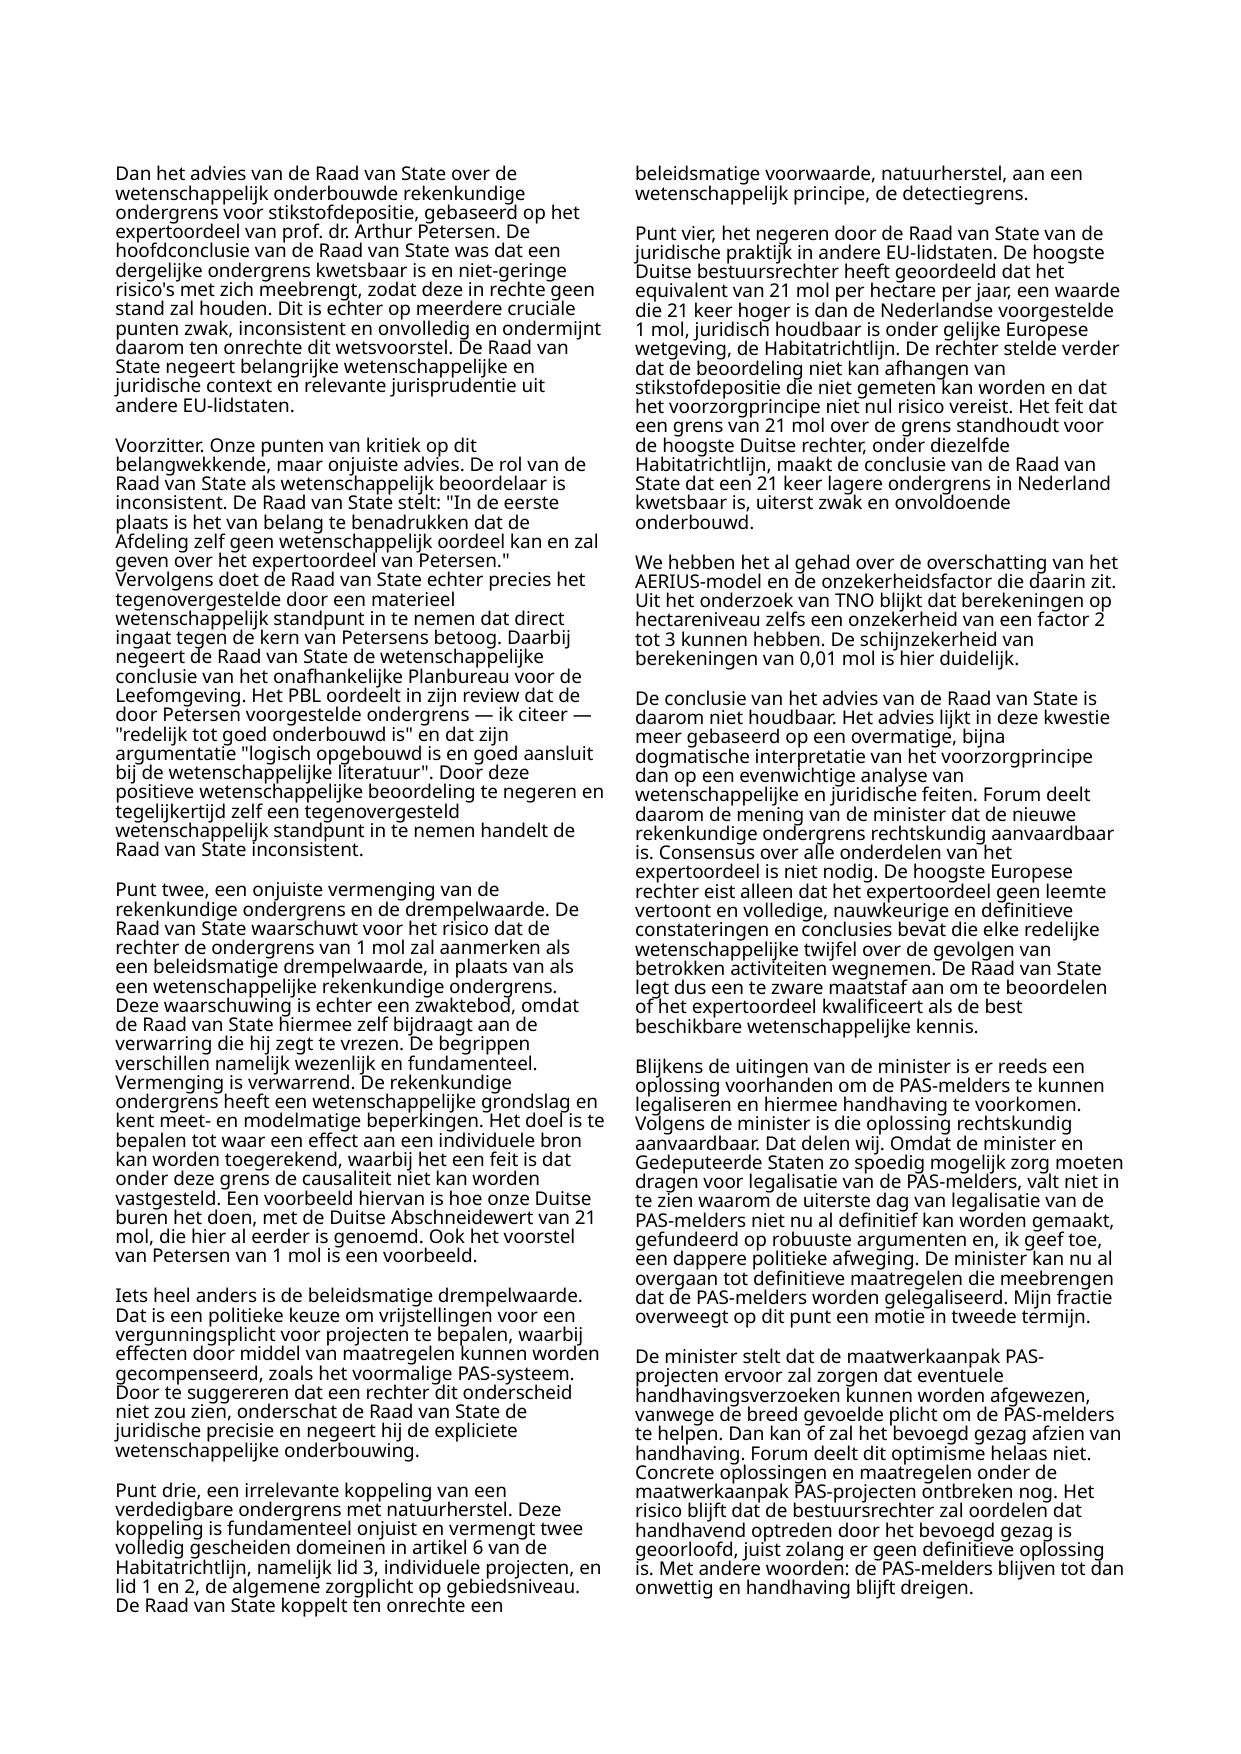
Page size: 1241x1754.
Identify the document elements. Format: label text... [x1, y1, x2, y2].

text Punt vier, het negeren door de Raad van State van de juridische praktijk in andere EU-lidstaten. De hoogste Duitse bestuursrechter heeft geoordeeld dat het equivalent van 21 mol per hectare per jaar, een waarde die 21 keer hoger is dan de Nederlandse voorgestelde 1 mol, juridisch houdbaar is onder gelijke Europese wetgeving, de Habitatrichtlijn. De rechter stelde verder dat de beoordeling niet kan afhangen van stikstofdepositie die niet gemeten kan worden en dat het voorzorgprincipe niet nul risico vereist. Het feit dat een grens van 21 mol over de grens standhoudt voor de hoogste Duitse rechter, onder diezelfde Habitatrichtlijn, maakt de conclusie van de Raad van State dat een 21 keer lagere ondergrens in Nederland kwetsbaar is, uiterst zwak en onvoldoende onderbouwd. [635, 224, 1125, 533]
text Punt twee, een onjuiste vermenging van de rekenkundige ondergrens en de drempelwaarde. De Raad van State waarschuwt voor het risico dat de rechter de ondergrens van 1 mol zal aanmerken als een beleidsmatige drempelwaarde, in plaats van als een wetenschappelijke rekenkundige ondergrens. Deze waarschuwing is echter een zwaktebod, omdat de Raad van State hiermee zelf bijdraagt aan de verwarring die hij zegt te vrezen. De begrippen verschillen namelijk wezenlijk en fundamenteel. Vermenging is verwarrend. De rekenkundige ondergrens heeft een wetenschappelijke grondslag en kent meet- en modelmatige beperkingen. Het doel is te bepalen tot waar een effect aan een individuele bron kan worden toegerekend, waarbij het een feit is dat onder deze grens de causaliteit niet kan worden vastgesteld. Een voorbeeld hiervan is hoe onze Duitse buren het doen, met de Duitse Abschneidewert van 21 mol, die hier al eerder is genoemd. Ook het voorstel van Petersen van 1 mol is een voorbeeld. [115, 881, 605, 1267]
text De conclusie van het advies van de Raad van State is daarom niet houdbaar. Het advies lijkt in deze kwestie meer gebaseerd op een overmatige, bijna dogmatische interpretatie van het voorzorgprincipe dan op een evenwichtige analyse van wetenschappelijke en juridische feiten. Forum deelt daarom de mening van de minister dat de nieuwe rekenkundige ondergrens rechtskundig aanvaardbaar is. Consensus over alle onderdelen van het expertoordeel is niet nodig. De hoogste Europese rechter eist alleen dat het expertoordeel geen leemte vertoont en volledige, nauwkeurige en definitieve constateringen en conclusies bevat die elke redelijke wetenschappelijke twijfel over de gevolgen van betrokken activiteiten wegnemen. De Raad van State legt dus een te zware maatstaf aan om te beoordelen of het expertoordeel kwalificeert als de best beschikbare wetenschappelijke kennis. [635, 690, 1125, 1037]
text Punt drie, een irrelevante koppeling van een verdedigbare ondergrens met natuurherstel. Deze koppeling is fundamenteel onjuist en vermengt twee volledig gescheiden domeinen in artikel 6 van de Habitatrichtlijn, namelijk lid 3, individuele projecten, en lid 1 en 2, de algemene zorgplicht op gebiedsniveau. De Raad van State koppelt ten onrechte een [115, 1482, 605, 1616]
text beleidsmatige voorwaarde, natuurherstel, aan een wetenschappelijk principe, de detectiegrens. [635, 165, 1125, 204]
text Iets heel anders is de beleidsmatige drempelwaarde. Dat is een politieke keuze om vrijstellingen voor een vergunningsplicht voor projecten te bepalen, waarbij effecten door middel van maatregelen kunnen worden gecompenseerd, zoals het voormalige PAS-systeem. Door te suggereren dat een rechter dit onderscheid niet zou zien, onderschat de Raad van State de juridische precisie en negeert hij de expliciete wetenschappelijke onderbouwing. [115, 1287, 605, 1461]
text We hebben het al gehad over de overschatting van het AERIUS-model en de onzekerheidsfactor die daarin zit. Uit het onderzoek van TNO blijkt dat berekeningen op hectareniveau zelfs een onzekerheid van een factor 2 tot 3 kunnen hebben. De schijnzekerheid van berekeningen van 0,01 mol is hier duidelijk. [635, 554, 1125, 669]
text Blijkens de uitingen van de minister is er reeds een oplossing voorhanden om de PAS-melders te kunnen legaliseren en hiermee handhaving te voorkomen. Volgens de minister is die oplossing rechtskundig aanvaardbaar. Dat delen wij. Omdat de minister en Gedeputeerde Staten zo spoedig mogelijk zorg moeten dragen voor legalisatie van de PAS-melders, valt niet in te zien waarom de uiterste dag van legalisatie van de PAS-melders niet nu al definitief kan worden gemaakt, gefundeerd op robuuste argumenten en, ik geef toe, een dappere politieke afweging. De minister kan nu al overgaan tot definitieve maatregelen die meebrengen dat de PAS-melders worden gelegaliseerd. Mijn fractie overweegt op dit punt een motie in tweede termijn. [635, 1058, 1125, 1327]
text De minister stelt dat de maatwerkaanpak PAS-projecten ervoor zal zorgen dat eventuele handhavingsverzoeken kunnen worden afgewezen, vanwege de breed gevoelde plicht om de PAS-melders te helpen. Dan kan of zal het bevoegd gezag afzien van handhaving. Forum deelt dit optimisme helaas niet. Concrete oplossingen en maatregelen onder de maatwerkaanpak PAS-projecten ontbreken nog. Het risico blijft dat de bestuursrechter zal oordelen dat handhavend optreden door het bevoegd gezag is geoorloofd, juist zolang er geen definitieve oplossing is. Met andere woorden: de PAS-melders blijven tot dan onwettig en handhaving blijft dreigen. [635, 1348, 1125, 1599]
text Dan het advies van de Raad van State over de wetenschappelijk onderbouwde rekenkundige ondergrens voor stikstofdepositie, gebaseerd op het expertoordeel van prof. dr. Arthur Petersen. De hoofdconclusie van de Raad van State was dat een dergelijke ondergrens kwetsbaar is en niet-geringe risico's met zich meebrengt, zodat deze in rechte geen stand zal houden. Dit is echter op meerdere cruciale punten zwak, inconsistent en onvolledig en ondermijnt daarom ten onrechte dit wetsvoorstel. De Raad van State negeert belangrijke wetenschappelijke en juridische context en relevante jurisprudentie uit andere EU-lidstaten. [115, 165, 605, 416]
text Voorzitter. Onze punten van kritiek op dit belangwekkende, maar onjuiste advies. De rol van de Raad van State als wetenschappelijk beoordelaar is inconsistent. De Raad van State stelt: "In de eerste plaats is het van belang te benadrukken dat de Afdeling zelf geen wetenschappelijk oordeel kan en zal geven over het expertoordeel van Petersen." Vervolgens doet de Raad van State echter precies het tegenovergestelde door een materieel wetenschappelijk standpunt in te nemen dat direct ingaat tegen de kern van Petersens betoog. Daarbij negeert de Raad van State de wetenschappelijke conclusie van het onafhankelijke Planbureau voor de Leefomgeving. Het PBL oordeelt in zijn review dat de door Petersen voorgestelde ondergrens — ik citeer — "redelijk tot goed onderbouwd is" en dat zijn argumentatie "logisch opgebouwd is en goed aansluit bij de wetenschappelijke literatuur". Door deze positieve wetenschappelijke beoordeling te negeren en tegelijkertijd zelf een tegenovergesteld wetenschappelijk standpunt in te nemen handelt de Raad van State inconsistent. [115, 437, 605, 861]
